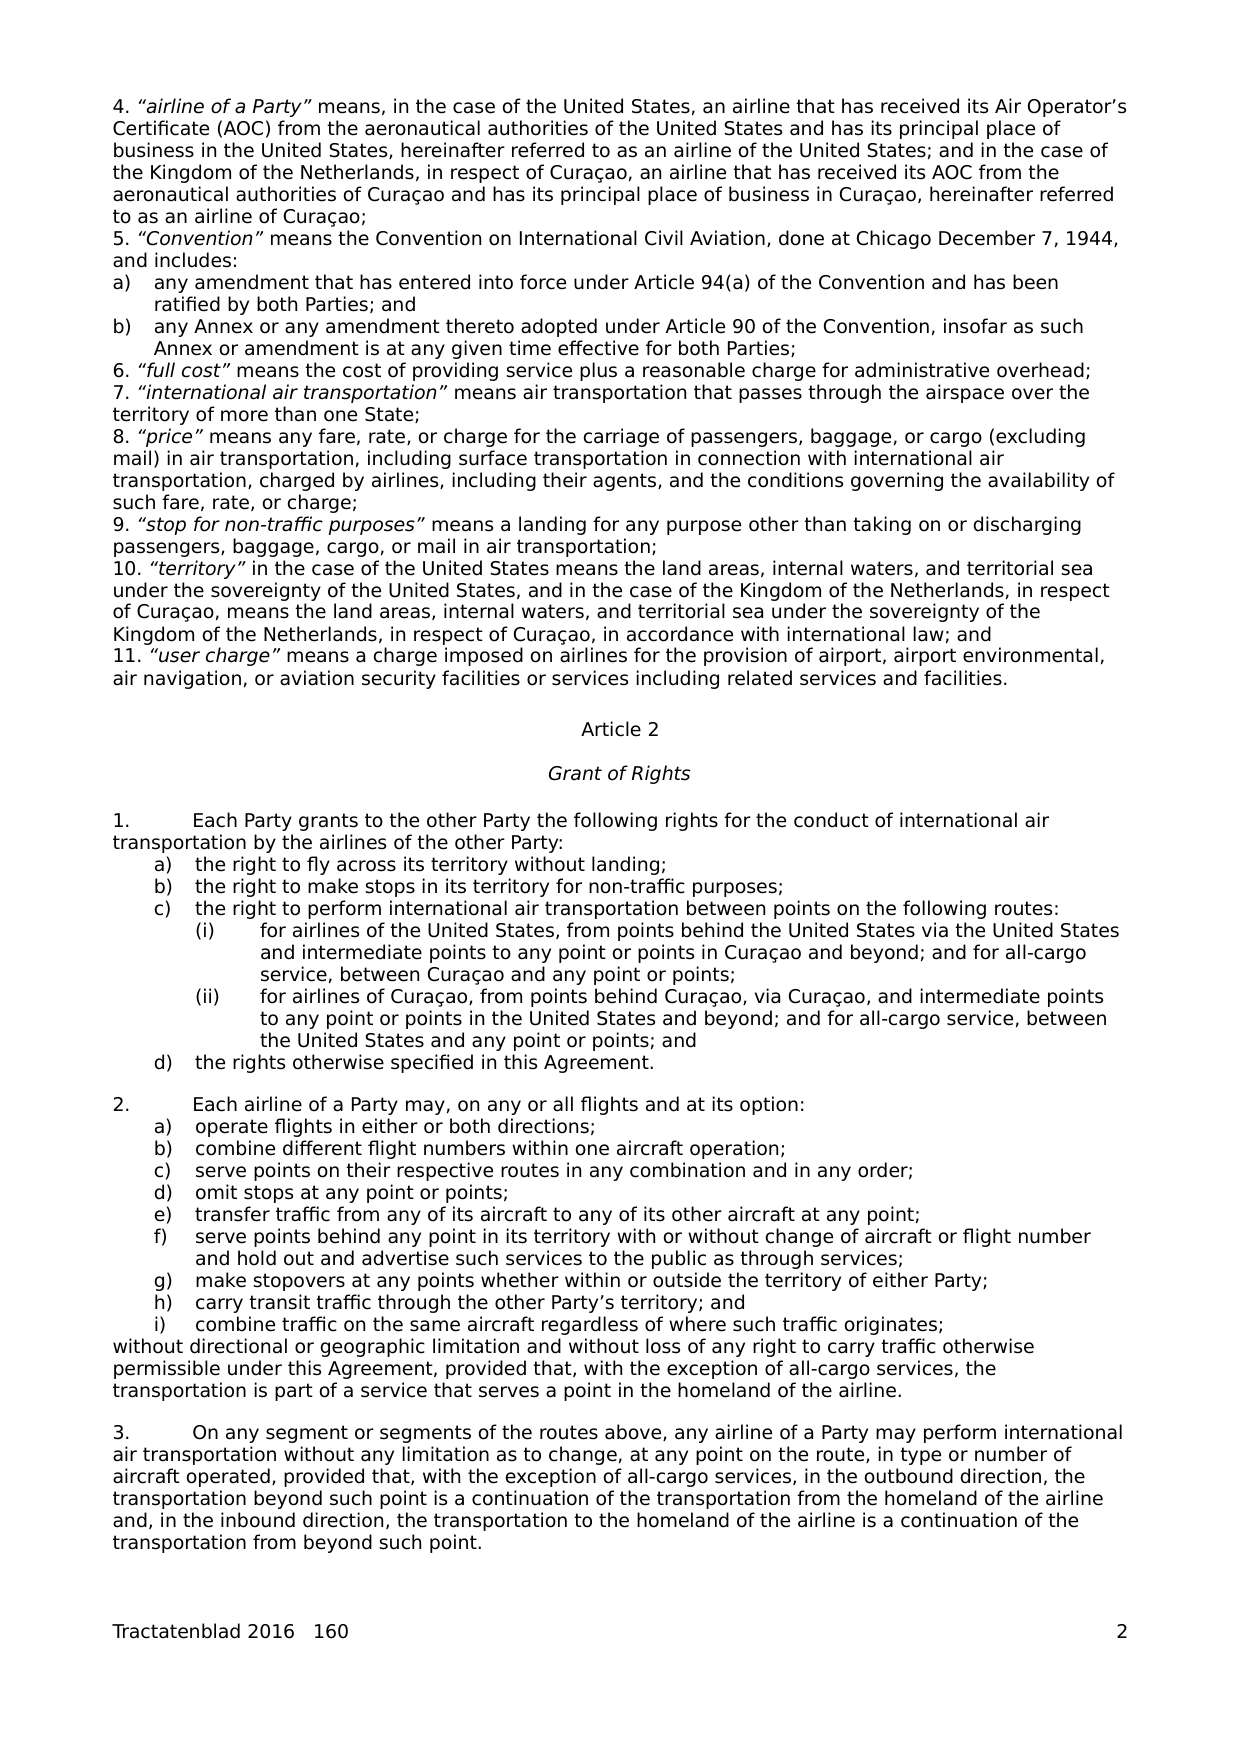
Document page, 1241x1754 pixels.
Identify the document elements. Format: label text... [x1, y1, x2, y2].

text c) the right to perform international air transportation between points on the following routes: [153, 898, 1128, 920]
text c) serve points on their respective routes in any combination and in any order; [153, 1160, 1128, 1182]
text without directional or geographic limitation and without loss of any right to carry traffic otherwise permissible under this Agreement, provided that, with the exception of all-cargo services, the transportation is part of a service that serves a point in the homeland of the airline. [112, 1336, 1128, 1402]
text 8. “price” means any fare, rate, or charge for the carriage of passengers, baggage, or cargo (excluding mail) in air transportation, including surface transportation in connection with international air transportation, charged by airlines, including their agents, and the conditions governing the availability of such fare, rate, or charge; [112, 426, 1128, 513]
text (i) for airlines of the United States, from points behind the United States via the United States and intermediate points to any point or points in Curaçao and beyond; and for all-cargo service, between Curaçao and any point or points; [195, 920, 1128, 986]
text 4. “airline of a Party” means, in the case of the United States, an airline that has received its Air Operator’s Certificate (AOC) from the aeronautical authorities of the United States and has its principal place of business in the United States, hereinafter referred to as an airline of the United States; and in the case of the Kingdom of the Netherlands, in respect of Curaçao, an airline that has received its AOC from the aeronautical authorities of Curaçao and has its principal place of business in Curaçao, hereinafter referred to as an airline of Curaçao; [112, 96, 1128, 228]
text e) transfer traffic from any of its aircraft to any of its other aircraft at any point; [153, 1204, 1128, 1226]
text a) the right to fly across its territory without landing; [153, 854, 1128, 876]
text i) combine traffic on the same aircraft regardless of where such traffic originates; [153, 1314, 1128, 1336]
text 6. “full cost” means the cost of providing service plus a reasonable charge for administrative overhead; [112, 360, 1128, 382]
text b) any Annex or any amendment thereto adopted under Article 90 of the Convention, insofar as such Annex or amendment is at any given time effective for both Parties; [112, 316, 1128, 360]
text 7. “international air transportation” means air transportation that passes through the airspace over the territory of more than one State; [112, 382, 1128, 426]
text h) carry transit traffic through the other Party’s territory; and [153, 1292, 1128, 1314]
text 11. “user charge” means a charge imposed on airlines for the provision of airport, airport environmental, air navigation, or aviation security facilities or services including related services and facilities. [112, 645, 1128, 689]
text 5. “Convention” means the Convention on International Civil Aviation, done at Chicago December 7, 1944, and includes: [112, 228, 1128, 272]
text 10. “territory” in the case of the United States means the land areas, internal waters, and territorial sea under the sovereignty of the United States, and in the case of the Kingdom of the Netherlands, in respect of Curaçao, means the land areas, internal waters, and territorial sea under the sovereignty of the Kingdom of the Netherlands, in respect of Curaçao, in accordance with international law; and [112, 557, 1128, 645]
text g) make stopovers at any points whether within or outside the territory of either Party; [153, 1270, 1128, 1292]
text 1. Each Party grants to the other Party the following rights for the conduct of international air transportation by the airlines of the other Party: [112, 810, 1128, 854]
text f) serve points behind any point in its territory with or without change of aircraft or flight number and hold out and advertise such services to the public as through services; [153, 1226, 1128, 1270]
text d) omit stops at any point or points; [153, 1182, 1128, 1204]
subtitle Article 2 Grant of Rights [112, 719, 1128, 785]
text a) any amendment that has entered into force under Article 94(a) of the Convention and has been ratified by both Parties; and [112, 272, 1128, 316]
text 3. On any segment or segments of the routes above, any airline of a Party may perform international air transportation without any limitation as to change, at any point on the route, in type or number of aircraft operated, provided that, with the exception of all-cargo services, in the outbound direction, the transportation beyond such point is a continuation of the transportation from the homeland of the airline and, in the inbound direction, the transportation to the homeland of the airline is a continuation of the transportation from beyond such point. [112, 1422, 1128, 1554]
text 2. Each airline of a Party may, on any or all flights and at its option: [112, 1094, 1128, 1116]
text 9. “stop for non-traffic purposes” means a landing for any purpose other than taking on or discharging passengers, baggage, cargo, or mail in air transportation; [112, 513, 1128, 557]
text d) the rights otherwise specified in this Agreement. [153, 1052, 1128, 1074]
text b) the right to make stops in its territory for non-traffic purposes; [153, 876, 1128, 898]
text a) operate flights in either or both directions; [153, 1116, 1128, 1138]
text b) combine different flight numbers within one aircraft operation; [153, 1138, 1128, 1160]
text (ii) for airlines of Curaçao, from points behind Curaçao, via Curaçao, and intermediate points to any point or points in the United States and beyond; and for all-cargo service, between the United States and any point or points; and [195, 986, 1128, 1052]
